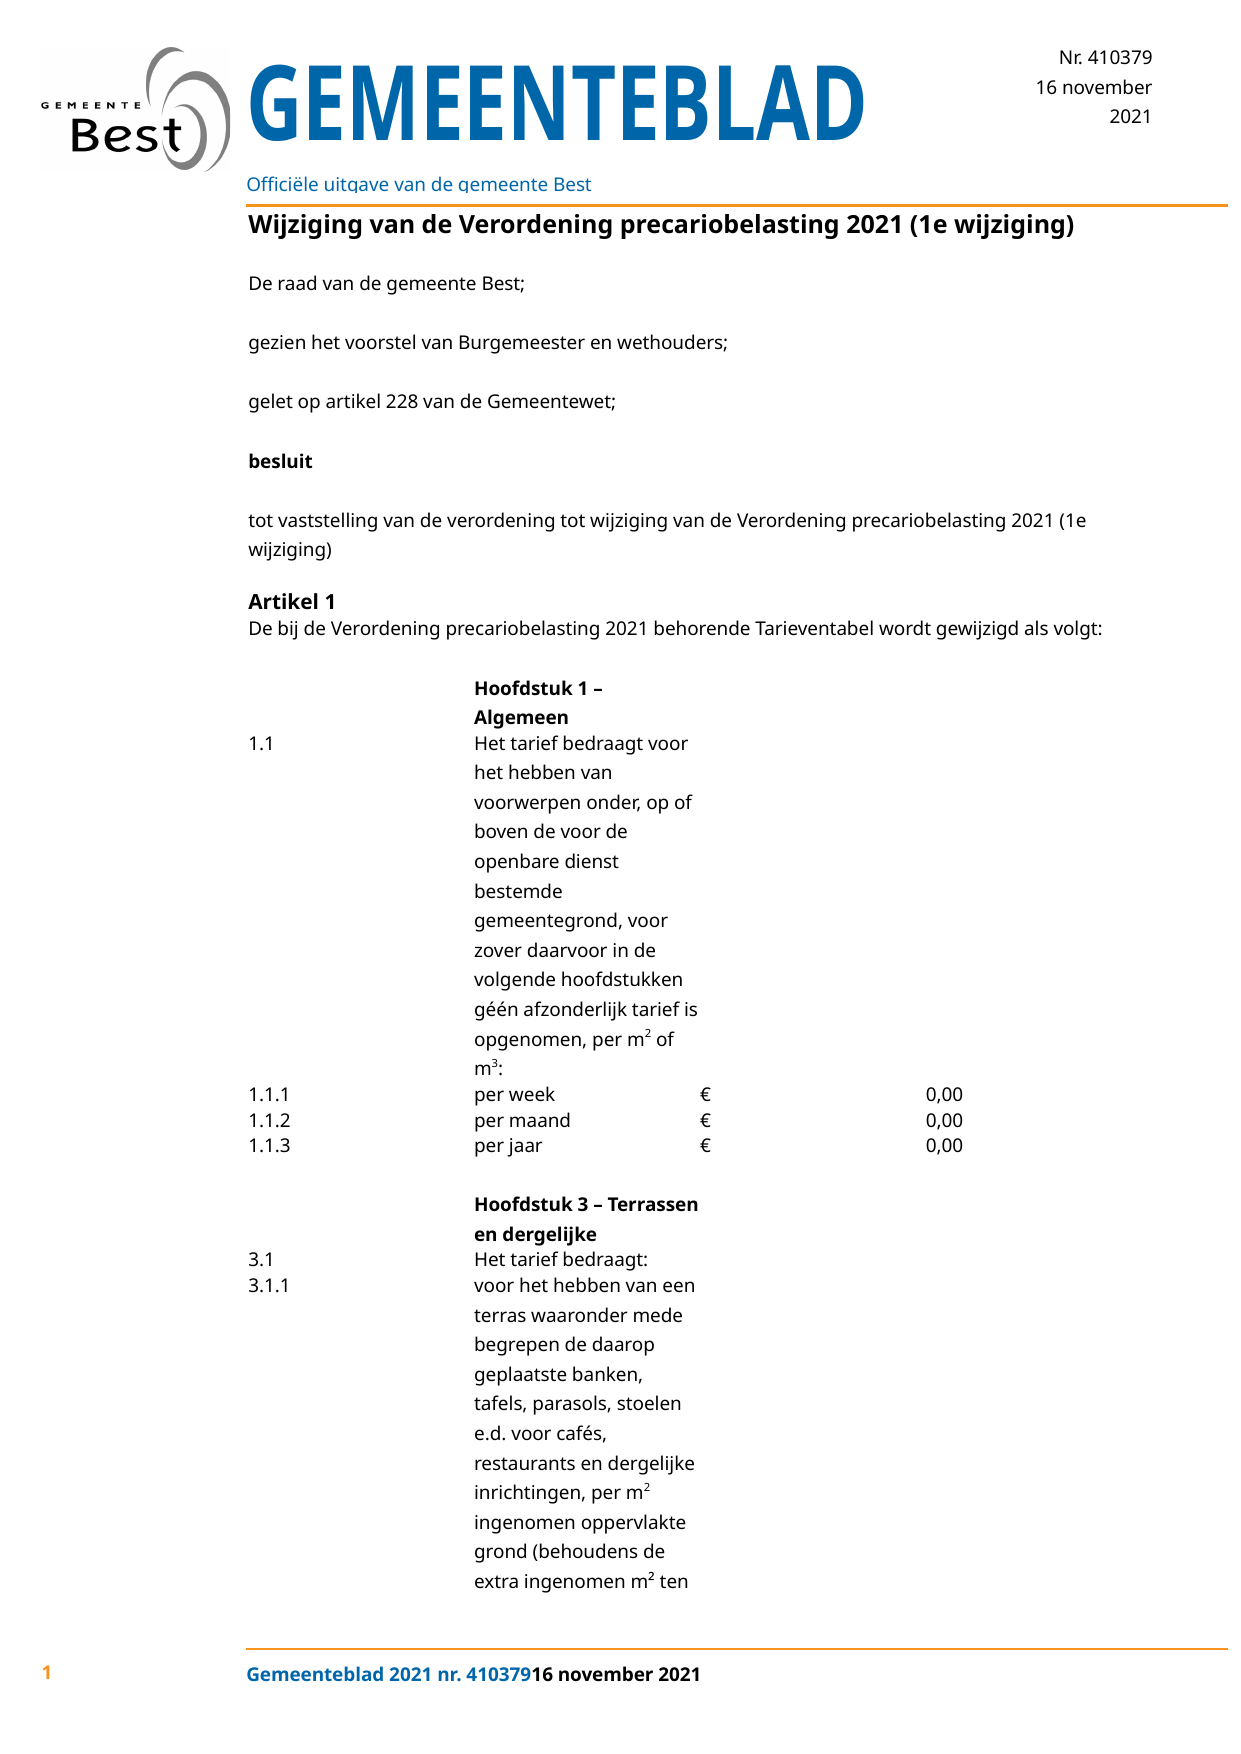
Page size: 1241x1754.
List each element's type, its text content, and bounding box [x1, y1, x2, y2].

table_header Hoofdstuk 3 – Terrassen en dergelijke [474, 1191, 700, 1247]
table_cell 3.1 [248, 1247, 474, 1272]
table_header Hoofdstuk 1 – Algemeen [474, 675, 700, 730]
table_cell 0,00 [926, 1107, 1152, 1133]
text tot vaststelling van de verordening tot wijziging van de Verordening precariobelasting 2021 (1e wijziging) [248, 507, 1152, 562]
table_cell [700, 730, 926, 1081]
text gelet op artikel 228 van de Gemeentewet; [248, 389, 1152, 414]
table_cell Het tarief bedraagt voor het hebben van voorwerpen onder, op of boven de voor de openbare dienst bestemde gemeentegrond, voor zover daarvoor in de volgende hoofdstukken géén afzonderlijk tarief is opgenomen, per m2 of m3: [474, 730, 700, 1081]
text De raad van de gemeente Best; [248, 270, 1152, 296]
table_cell € [700, 1107, 926, 1133]
table_cell 1.1.3 [248, 1133, 474, 1158]
table_header [700, 675, 926, 730]
table_cell per jaar [474, 1133, 700, 1158]
table_cell [926, 1272, 1152, 1594]
table_cell [700, 1247, 926, 1272]
table_cell voor het hebben van een terras waaronder mede begrepen de daarop geplaatste banken, tafels, parasols, stoelen e.d. voor cafés, restaurants en dergelijke inrichtingen, per m2 ingenomen oppervlakte grond (behoudens de extra ingenomen m² ten [474, 1272, 700, 1594]
table_cell € [700, 1133, 926, 1158]
table_cell [926, 730, 1152, 1081]
text gezien het voorstel van Burgemeester en wethouders; [248, 329, 1152, 355]
text besluit [248, 448, 1152, 473]
text Wijziging van de Verordening precariobelasting 2021 (1e wijziging) [248, 207, 1152, 241]
table_cell [926, 1247, 1152, 1272]
table_cell 1.1 [248, 730, 474, 1081]
table_header [248, 1191, 474, 1247]
table_header [700, 1191, 926, 1247]
picture [41, 47, 231, 172]
text De bij de Verordening precariobelasting 2021 behorende Tarieventabel wordt gewijzigd als volgt: [248, 615, 1152, 641]
table_cell Het tarief bedraagt: [474, 1247, 700, 1272]
table_cell [700, 1272, 926, 1594]
table_cell per week [474, 1081, 700, 1107]
table_cell 1.1.1 [248, 1081, 474, 1107]
table_cell 0,00 [926, 1133, 1152, 1158]
table_cell 1.1.2 [248, 1107, 474, 1133]
table_cell € [700, 1081, 926, 1107]
table_header [926, 675, 1152, 730]
text Artikel 1 [248, 587, 1152, 615]
table_cell 0,00 [926, 1081, 1152, 1107]
table_header [926, 1191, 1152, 1247]
table_cell per maand [474, 1107, 700, 1133]
table_cell 3.1.1 [248, 1272, 474, 1594]
table_header [248, 675, 474, 730]
